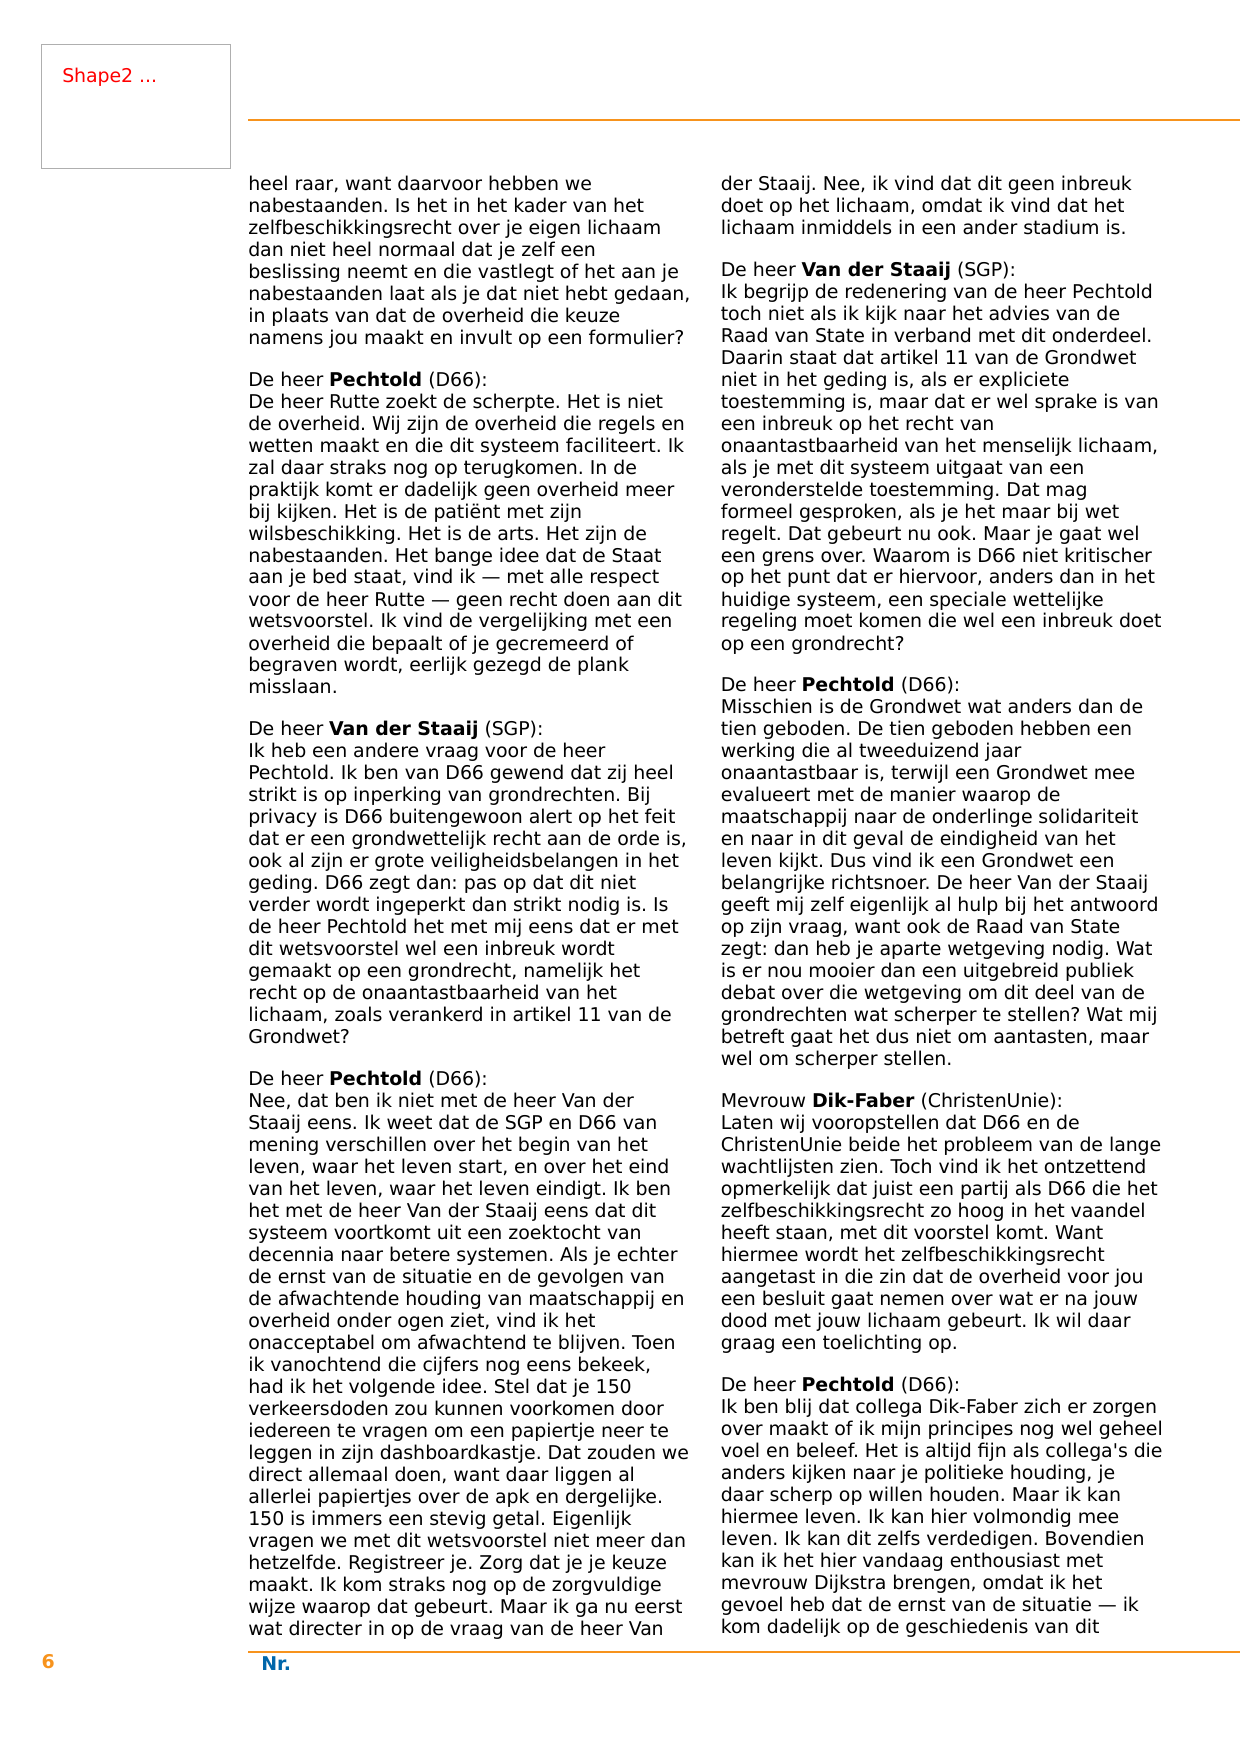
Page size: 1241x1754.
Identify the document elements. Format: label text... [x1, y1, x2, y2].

text De heer Van der Staaij (SGP): [248, 718, 691, 740]
text De heer Pechtold (D66): [248, 369, 691, 391]
text Ik heb een andere vraag voor de heer Pechtold. Ik ben van D66 gewend dat zij heel strikt is op inperking van grondrechten. Bij privacy is D66 buitengewoon alert op het feit dat er een grondwettelijk recht aan de orde is, ook al zijn er grote veiligheidsbelangen in het geding. D66 zegt dan: pas op dat dit niet verder wordt ingeperkt dan strikt nodig is. Is de heer Pechtold het met mij eens dat er met dit wetsvoorstel wel een inbreuk wordt gemaakt op een grondrecht, namelijk het recht op de onaantastbaarheid van het lichaam, zoals verankerd in artikel 11 van de Grondwet? [248, 740, 691, 1048]
text Mevrouw Dik-Faber (ChristenUnie): [721, 1090, 1163, 1112]
text Misschien is de Grondwet wat anders dan de tien geboden. De tien geboden hebben een werking die al tweeduizend jaar onaantastbaar is, terwijl een Grondwet mee evalueert met de manier waarop de maatschappij naar de onderlinge solidariteit en naar in dit geval de eindigheid van het leven kijkt. Dus vind ik een Grondwet een belangrijke richtsnoer. De heer Van der Staaij geeft mij zelf eigenlijk al hulp bij het antwoord op zijn vraag, want ook de Raad van State zegt: dan heb je aparte wetgeving nodig. Wat is er nou mooier dan een uitgebreid publiek debat over die wetgeving om dit deel van de grondrechten wat scherper te stellen? Wat mij betreft gaat het dus niet om aantasten, maar wel om scherper stellen. [721, 696, 1163, 1070]
text De heer Rutte zoekt de scherpte. Het is niet de overheid. Wij zijn de overheid die regels en wetten maakt en die dit systeem faciliteert. Ik zal daar straks nog op terugkomen. In de praktijk komt er dadelijk geen overheid meer bij kijken. Het is de patiënt met zijn wilsbeschikking. Het is de arts. Het zijn de nabestaanden. Het bange idee dat de Staat aan je bed staat, vind ik — met alle respect voor de heer Rutte — geen recht doen aan dit wetsvoorstel. Ik vind de vergelijking met een overheid die bepaalt of je gecremeerd of begraven wordt, eerlijk gezegd de plank misslaan. [248, 391, 691, 698]
text Ik ben blij dat collega Dik-Faber zich er zorgen over maakt of ik mijn principes nog wel geheel voel en beleef. Het is altijd fijn als collega's die anders kijken naar je politieke houding, je daar scherp op willen houden. Maar ik kan hiermee leven. Ik kan hier volmondig mee leven. Ik kan dit zelfs verdedigen. Bovendien kan ik het hier vandaag enthousiast met mevrouw Dijkstra brengen, omdat ik het gevoel heb dat de ernst van de situatie — ik kom dadelijk op de geschiedenis van dit [721, 1396, 1163, 1637]
text De heer Pechtold (D66): [721, 1374, 1163, 1396]
text Laten wij vooropstellen dat D66 en de ChristenUnie beide het probleem van de lange wachtlijsten zien. Toch vind ik het ontzettend opmerkelijk dat juist een partij als D66 die het zelfbeschikkingsrecht zo hoog in het vaandel heeft staan, met dit voorstel komt. Want hiermee wordt het zelfbeschikkingsrecht aangetast in die zin dat de overheid voor jou een besluit gaat nemen over wat er na jouw dood met jouw lichaam gebeurt. Ik wil daar graag een toelichting op. [721, 1112, 1163, 1354]
text De heer Van der Staaij (SGP): [721, 259, 1163, 281]
text De heer Pechtold (D66): [721, 674, 1163, 696]
text Nee, dat ben ik niet met de heer Van der Staaij eens. Ik weet dat de SGP en D66 van mening verschillen over het begin van het leven, waar het leven start, en over het eind van het leven, waar het leven eindigt. Ik ben het met de heer Van der Staaij eens dat dit systeem voortkomt uit een zoektocht van decennia naar betere systemen. Als je echter de ernst van de situatie en de gevolgen van de afwachtende houding van maatschappij en overheid onder ogen ziet, vind ik het onacceptabel om afwachtend te blijven. Toen ik vanochtend die cijfers nog eens bekeek, had ik het volgende idee. Stel dat je 150 verkeersdoden zou kunnen voorkomen door iedereen te vragen om een papiertje neer te leggen in zijn dashboardkastje. Dat zouden we direct allemaal doen, want daar liggen al allerlei papiertjes over de apk en dergelijke. 150 is immers een stevig getal. Eigenlijk vragen we met dit wetsvoorstel niet meer dan hetzelfde. Registreer je. Zorg dat je je keuze maakt. Ik kom straks nog op de zorgvuldige wijze waarop dat gebeurt. Maar ik ga nu eerst wat directer in op de vraag van de heer Van [248, 1090, 691, 1639]
text De heer Pechtold (D66): [248, 1068, 691, 1090]
text der Staaij. Nee, ik vind dat dit geen inbreuk doet op het lichaam, omdat ik vind dat het lichaam inmiddels in een ander stadium is. [721, 173, 1163, 239]
text Ik begrijp de redenering van de heer Pechtold toch niet als ik kijk naar het advies van de Raad van State in verband met dit onderdeel. Daarin staat dat artikel 11 van de Grondwet niet in het geding is, als er expliciete toestemming is, maar dat er wel sprake is van een inbreuk op het recht van onaantastbaarheid van het menselijk lichaam, als je met dit systeem uitgaat van een veronderstelde toestemming. Dat mag formeel gesproken, als je het maar bij wet regelt. Dat gebeurt nu ook. Maar je gaat wel een grens over. Waarom is D66 niet kritischer op het punt dat er hiervoor, anders dan in het huidige systeem, een speciale wettelijke regeling moet komen die wel een inbreuk doet op een grondrecht? [721, 281, 1163, 654]
text heel raar, want daarvoor hebben we nabestaanden. Is het in het kader van het zelfbeschikkingsrecht over je eigen lichaam dan niet heel normaal dat je zelf een beslissing neemt en die vastlegt of het aan je nabestaanden laat als je dat niet hebt gedaan, in plaats van dat de overheid die keuze namens jou maakt en invult op een formulier? [248, 173, 691, 349]
